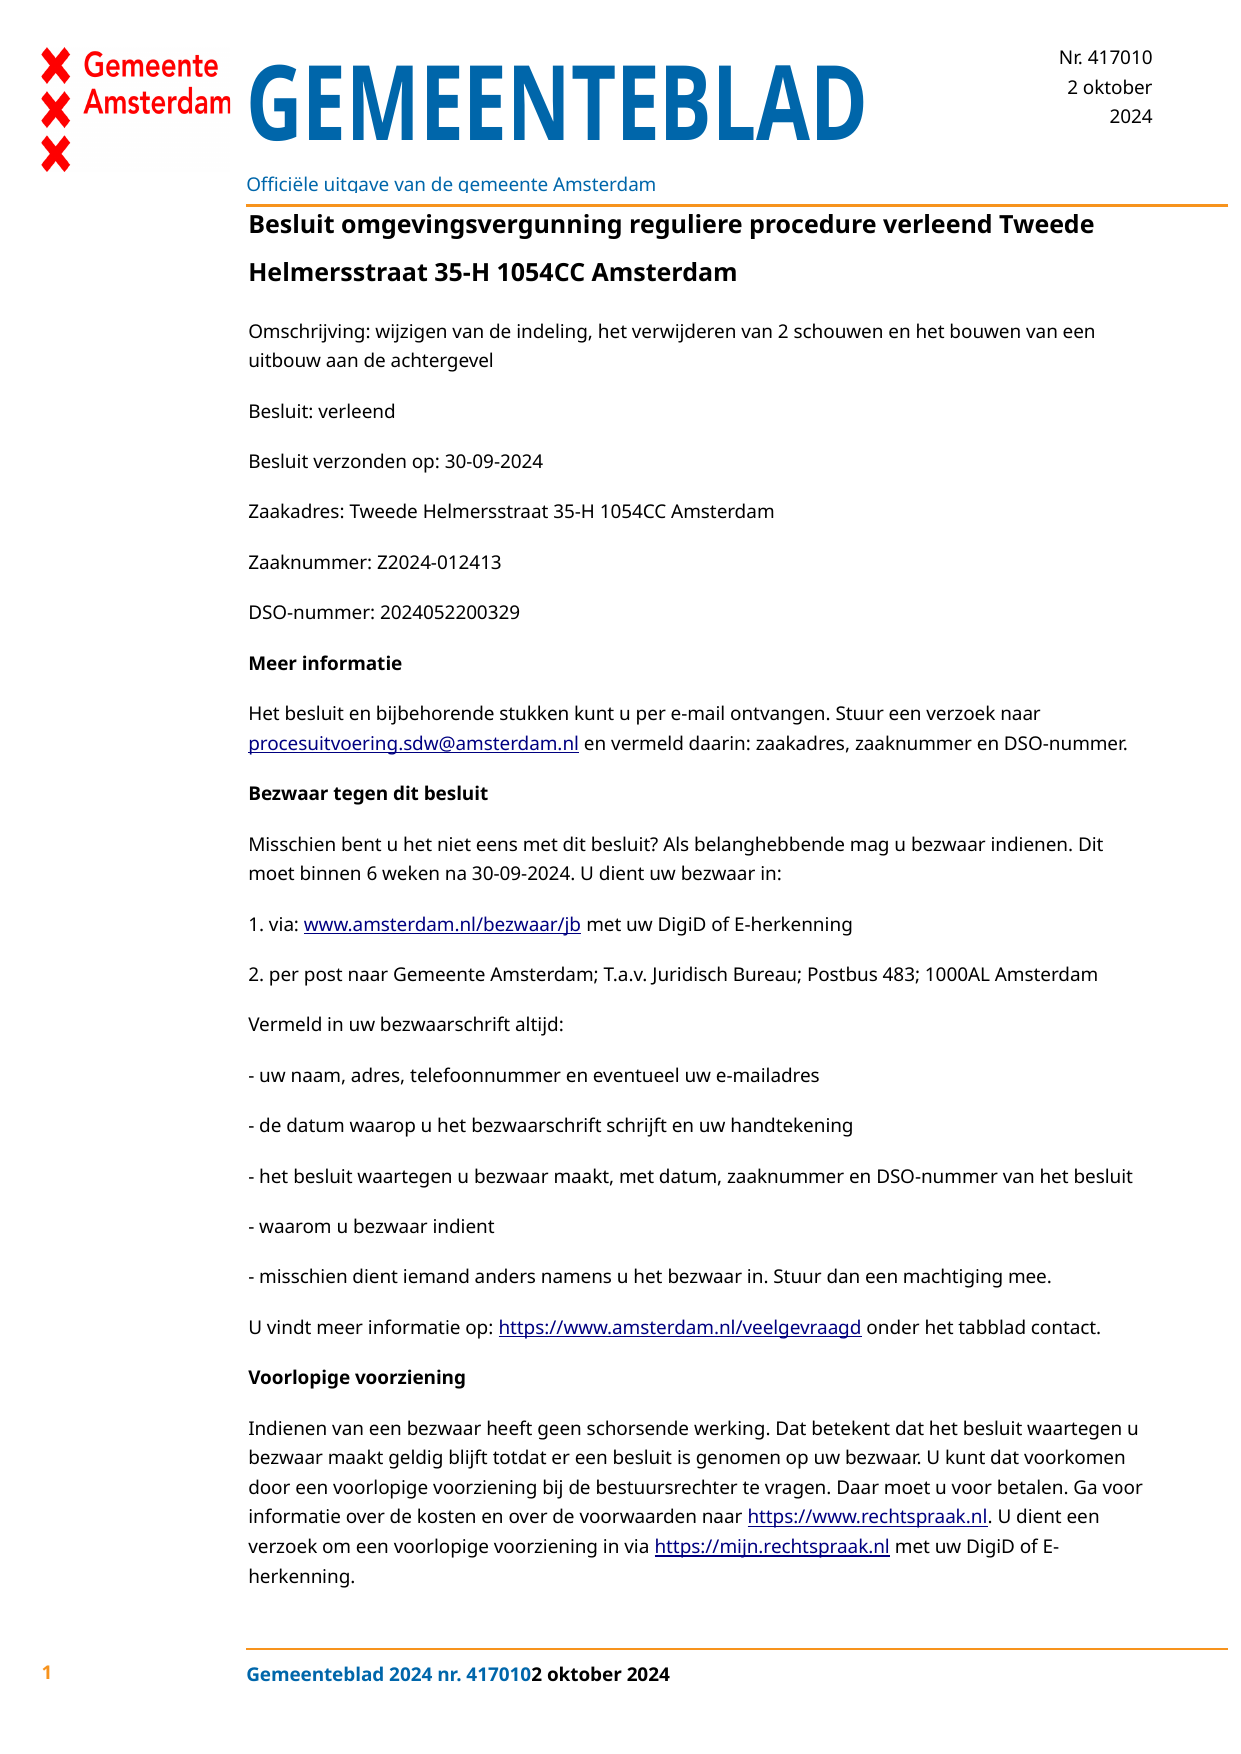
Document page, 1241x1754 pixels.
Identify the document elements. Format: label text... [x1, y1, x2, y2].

text Misschien bent u het niet eens met dit besluit? Als belanghebbende mag u bezwaar indienen. Dit moet binnen 6 weken na 30-09-2024. U dient uw bezwaar in: [248, 831, 1152, 886]
text Zaaknummer: Z2024-012413 [248, 549, 1152, 575]
text Meer informatie [248, 650, 1152, 676]
text - uw naam, adres, telefoonnummer en eventueel uw e-mailadres [248, 1062, 1152, 1088]
text 1. via: www.amsterdam.nl/bezwaar/jb met uw DigiD of E-herkenning [248, 911, 1152, 937]
text Zaakadres: Tweede Helmersstraat 35-H 1054CC Amsterdam [248, 499, 1152, 524]
text - de datum waarop u het bezwaarschrift schrijft en uw handtekening [248, 1112, 1152, 1138]
text - het besluit waartegen u bezwaar maakt, met datum, zaaknummer en DSO-nummer van het besluit [248, 1163, 1152, 1189]
text Het besluit en bijbehorende stukken kunt u per e-mail ontvangen. Stuur een verzoek naar procesuitvoering.sdw@amsterdam.nl en vermeld daarin: zaakadres, zaaknummer en DSO-nummer. [248, 700, 1152, 756]
text Indienen van een bezwaar heeft geen schorsende werking. Dat betekent dat het besluit waartegen u bezwaar maakt geldig blijft totdat er een besluit is genomen op uw bezwaar. U kunt dat voorkomen door een voorlopige voorziening bij de bestuursrechter te vragen. Daar moet u voor betalen. Ga voor informatie over de kosten en over de voorwaarden naar https://www.rechtspraak.nl. U dient een verzoek om een voorlopige voorziening in via https://mijn.rechtspraak.nl met uw DigiD of E-herkenning. [248, 1415, 1152, 1589]
text Besluit verzonden op: 30-09-2024 [248, 448, 1152, 474]
text Besluit: verleend [248, 398, 1152, 424]
text - misschien dient iemand anders namens u het bezwaar in. Stuur dan een machtiging mee. [248, 1264, 1152, 1289]
picture [41, 47, 231, 172]
text Omschrijving: wijzigen van de indeling, het verwijderen van 2 schouwen en het bouwen van een uitbouw aan de achtergevel [248, 318, 1152, 373]
text 2. per post naar Gemeente Amsterdam; T.a.v. Juridisch Bureau; Postbus 483; 1000AL Amsterdam [248, 961, 1152, 987]
text DSO-nummer: 2024052200329 [248, 599, 1152, 625]
text Bezwaar tegen dit besluit [248, 780, 1152, 806]
text U vindt meer informatie op: https://www.amsterdam.nl/veelgevraagd onder het tabblad contact. [248, 1314, 1152, 1340]
text - waarom u bezwaar indient [248, 1213, 1152, 1239]
text Voorlopige voorziening [248, 1364, 1152, 1390]
text Besluit omgevingsvergunning reguliere procedure verleend Tweede Helmersstraat 35-H 1054CC Amsterdam [248, 207, 1152, 288]
text Vermeld in uw bezwaarschrift altijd: [248, 1012, 1152, 1037]
